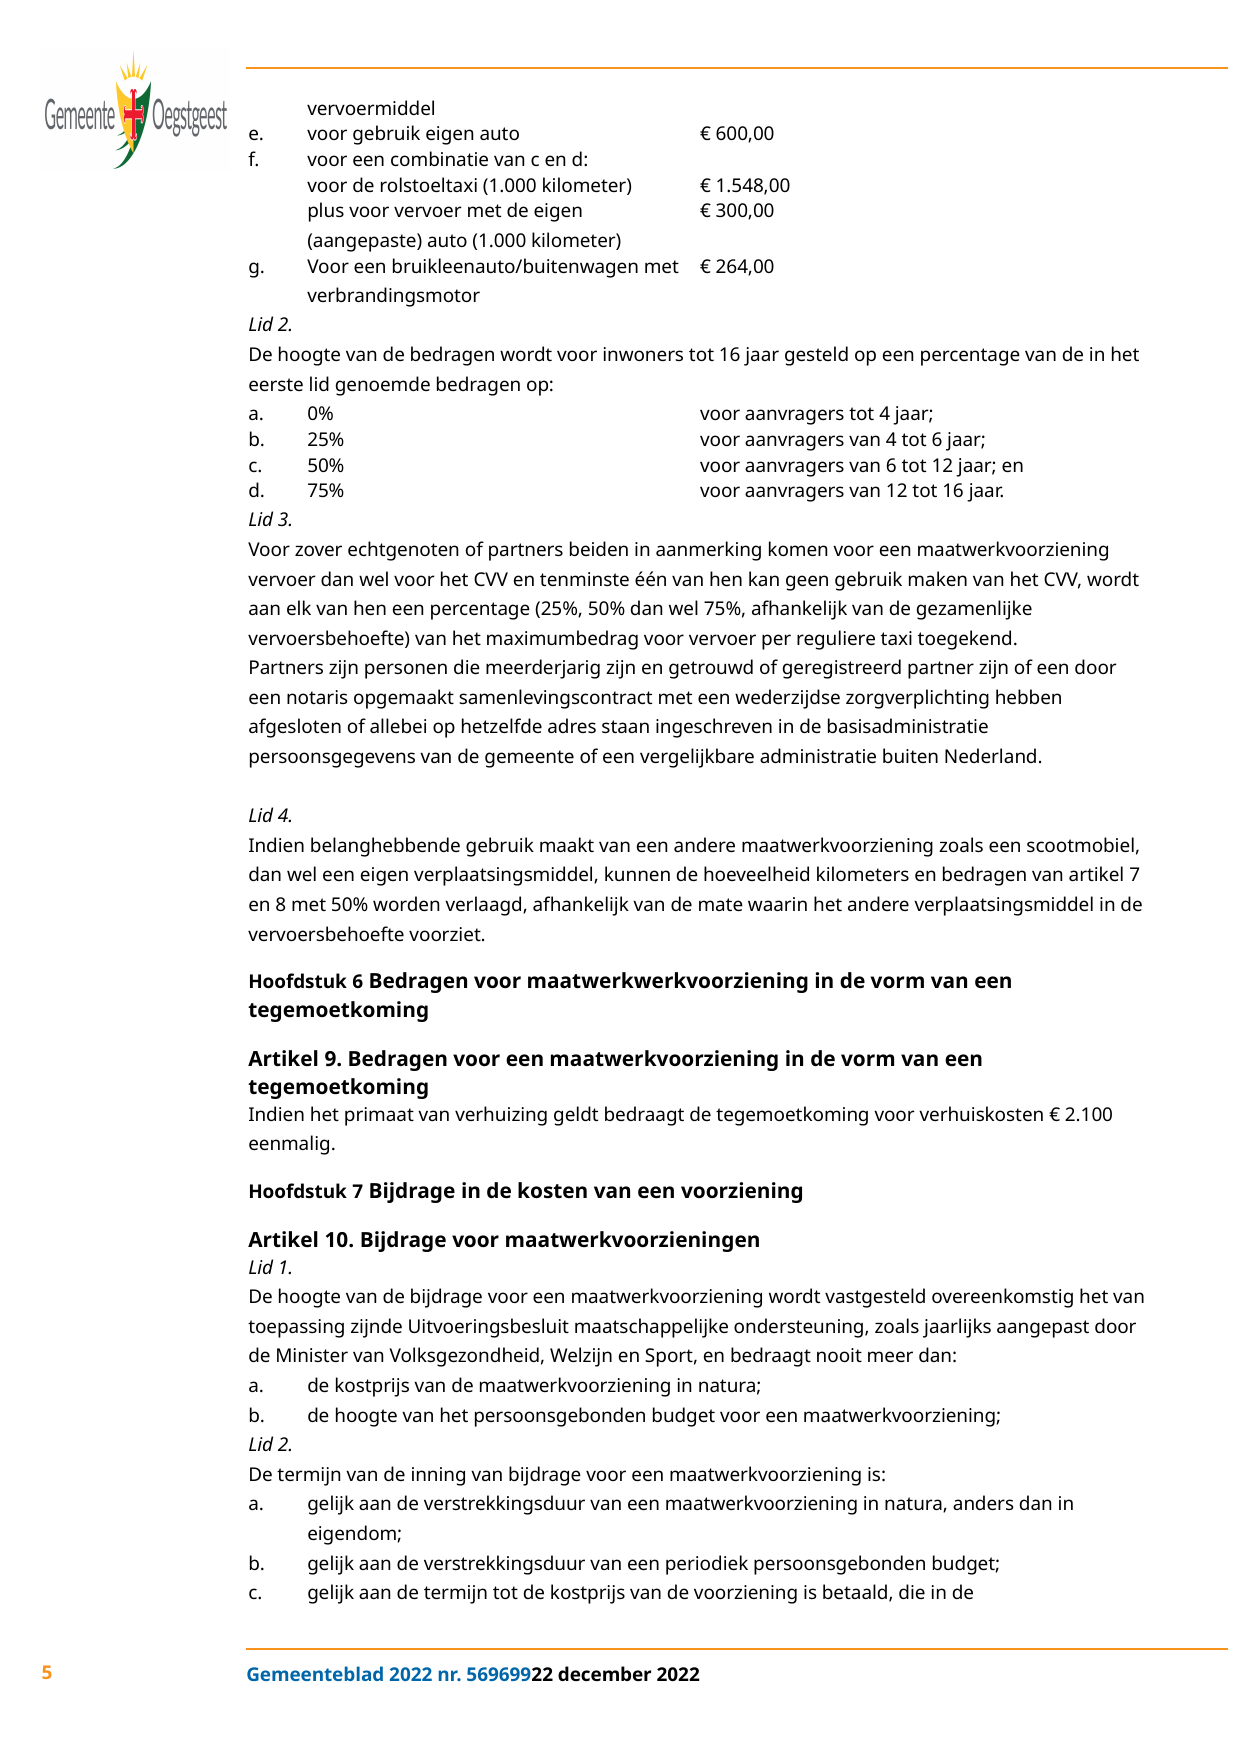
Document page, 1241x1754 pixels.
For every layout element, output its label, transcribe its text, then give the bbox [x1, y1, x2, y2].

table_cell voor aanvragers van 6 tot 12 jaar; en [700, 452, 1152, 478]
table_cell € 264,00 [700, 253, 1152, 308]
table_cell 75% [248, 478, 700, 503]
text Artikel 10. Bijdrage voor maatwerkvoorzieningen [248, 1225, 1152, 1254]
table_header voor aanvragers tot 4 jaar; [700, 400, 1152, 426]
text Hoofdstuk 7 Bijdrage in de kosten van een voorziening [248, 1176, 1152, 1204]
table_cell voor de rolstoeltaxi (1.000 kilometer) [248, 172, 700, 198]
text Lid 2. [248, 1431, 1152, 1457]
list de hoogte van het persoonsgebonden budget voor een maatwerkvoorziening; [248, 1402, 1152, 1427]
table_cell € 300,00 [700, 198, 1152, 253]
text De hoogte van de bijdrage voor een maatwerkvoorziening wordt vastgesteld overeenkomstig het van toepassing zijnde Uitvoeringsbesluit maatschappelijke ondersteuning, zoals jaarlijks aangepast door de Minister van Volksgezondheid, Welzijn en Sport, en bedraagt nooit meer dan: [248, 1283, 1152, 1368]
table_cell plus voor vervoer met de eigen (aangepaste) auto (1.000 kilometer) [248, 198, 700, 253]
table_cell voor een combinatie van c en d: [248, 146, 700, 172]
table_cell voor aanvragers van 12 tot 16 jaar. [700, 478, 1152, 503]
table_cell [700, 95, 1152, 121]
text De hoogte van de bedragen wordt voor inwoners tot 16 jaar gesteld op een percentage van de in het eerste lid genoemde bedragen op: [248, 341, 1152, 396]
text Partners zijn personen die meerderjarig zijn en getrouwd of geregistreerd partner zijn of een door een notaris opgemaakt samenlevingscontract met een wederzijdse zorgverplichting hebben afgesloten of allebei op hetzelfde adres staan ingeschreven in de basisadministratie persoonsgegevens van de gemeente of een vergelijkbare administratie buiten Nederland. [248, 654, 1152, 769]
list gelijk aan de verstrekkingsduur van een maatwerkvoorziening in natura, anders dan in eigendom; [248, 1491, 1152, 1546]
table_cell vervoermiddel [248, 95, 700, 121]
text Lid 2. [248, 312, 1152, 337]
text De termijn van de inning van bijdrage voor een maatwerkvoorziening is: [248, 1461, 1152, 1487]
picture [41, 47, 231, 172]
table_header 0% [248, 400, 700, 426]
table_cell Voor een bruikleenauto/buitenwagen met verbrandingsmotor [248, 253, 700, 308]
table_cell voor aanvragers van 4 tot 6 jaar; [700, 426, 1152, 452]
table_cell € 1.548,00 [700, 172, 1152, 198]
text Lid 3. [248, 507, 1152, 532]
text Artikel 9. Bedragen voor een maatwerkvoorziening in de vorm van een tegemoetkoming [248, 1044, 1152, 1101]
table_cell [700, 146, 1152, 172]
text Indien het primaat van verhuizing geldt bedraagt de tegemoetkoming voor verhuiskosten € 2.100 eenmalig. [248, 1101, 1152, 1156]
text Hoofdstuk 6 Bedragen voor maatwerkwerkvoorziening in de vorm van een tegemoetkoming [248, 966, 1152, 1023]
table_cell 50% [248, 452, 700, 478]
table_cell 25% [248, 426, 700, 452]
text Voor zover echtgenoten of partners beiden in aanmerking komen voor een maatwerkvoorziening vervoer dan wel voor het CVV en tenminste één van hen kan geen gebruik maken van het CVV, wordt aan elk van hen een percentage (25%, 50% dan wel 75%, afhankelijk van de gezamenlijke vervoersbehoefte) van het maximumbedrag voor vervoer per reguliere taxi toegekend. [248, 536, 1152, 651]
list gelijk aan de termijn tot de kostprijs van de voorziening is betaald, die in de [248, 1579, 1152, 1605]
list de kostprijs van de maatwerkvoorziening in natura; [248, 1372, 1152, 1398]
text Lid 4. [248, 802, 1152, 828]
text Indien belanghebbende gebruik maakt van een andere maatwerkvoorziening zoals een scootmobiel, dan wel een eigen verplaatsingsmiddel, kunnen de hoeveelheid kilometers en bedragen van artikel 7 en 8 met 50% worden verlaagd, afhankelijk van de mate waarin het andere verplaatsingsmiddel in de vervoersbehoefte voorziet. [248, 832, 1152, 946]
list gelijk aan de verstrekkingsduur van een periodiek persoonsgebonden budget; [248, 1550, 1152, 1575]
text Lid 1. [248, 1254, 1152, 1279]
table_cell voor gebruik eigen auto [248, 121, 700, 146]
table_cell € 600,00 [700, 121, 1152, 146]
